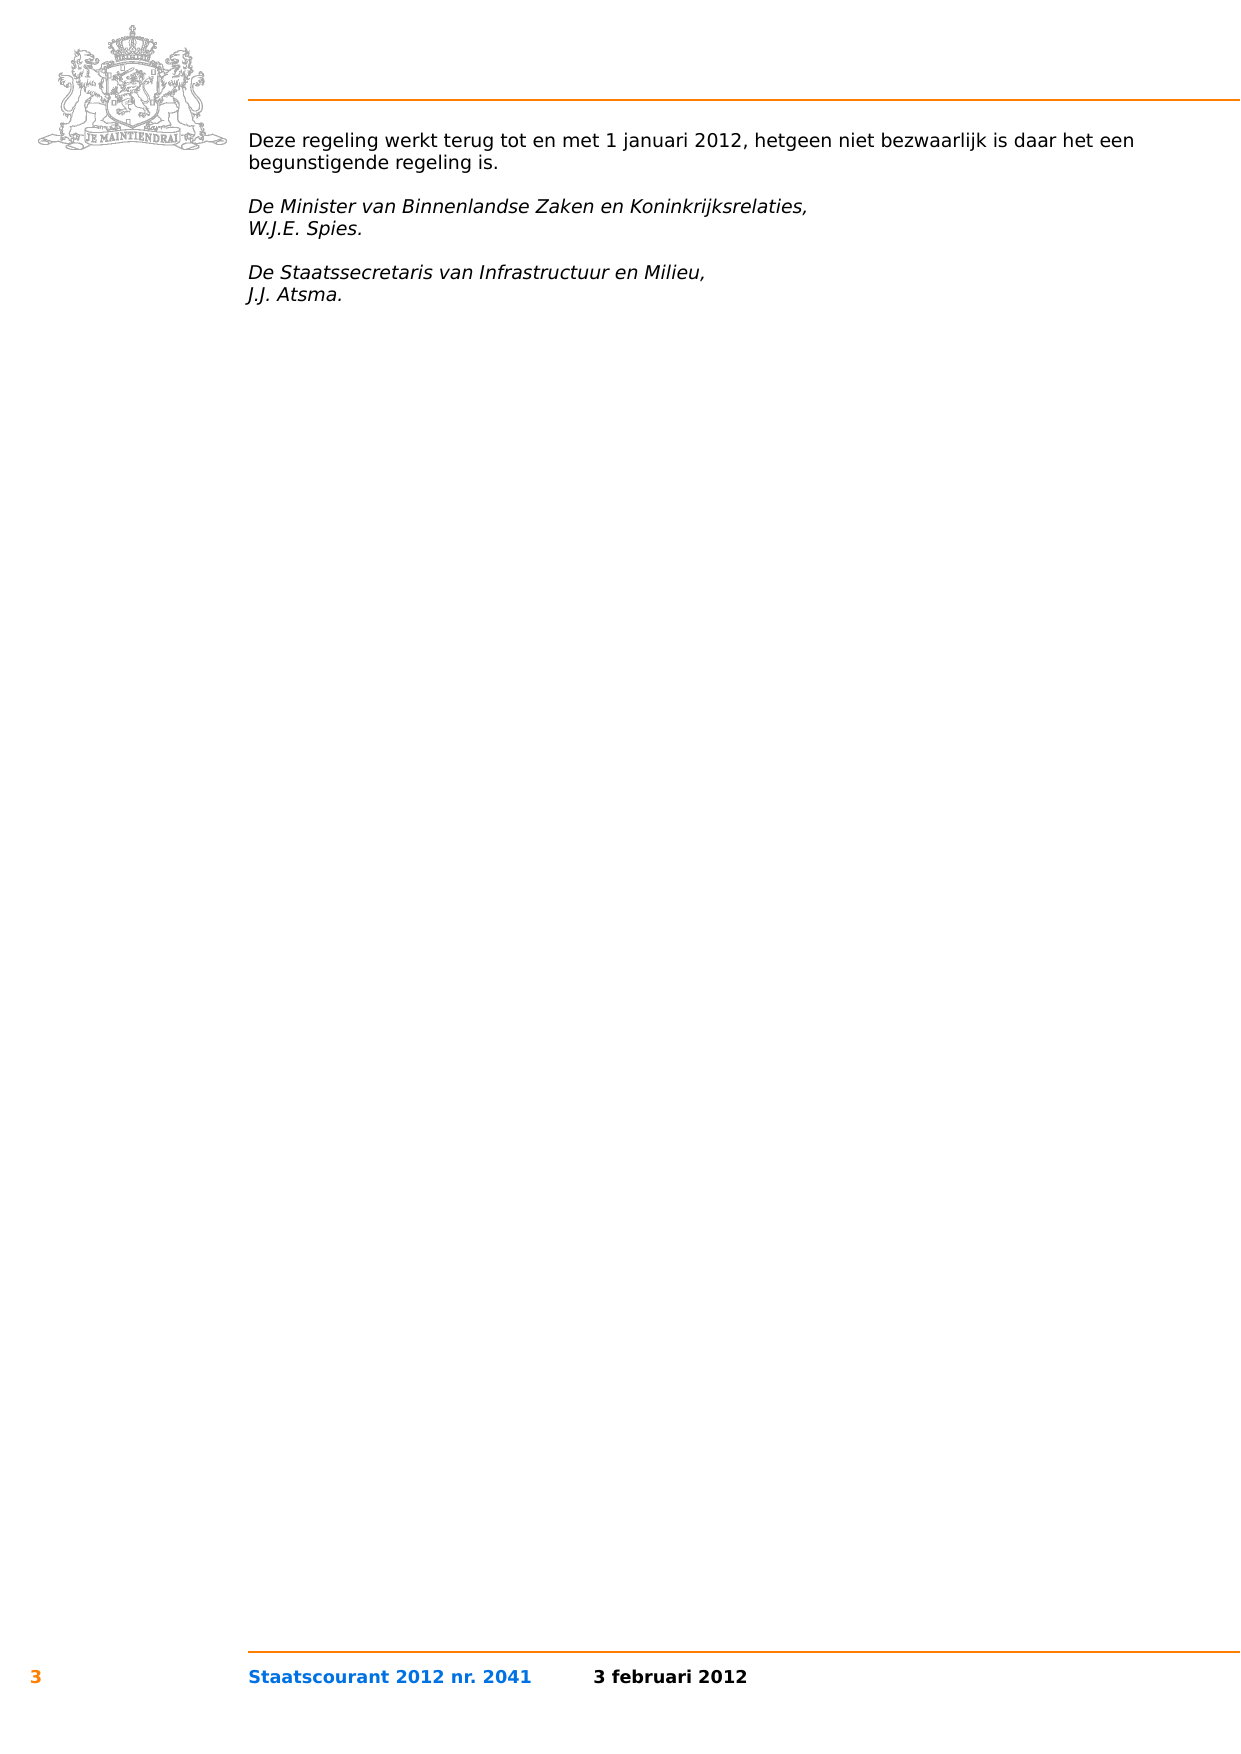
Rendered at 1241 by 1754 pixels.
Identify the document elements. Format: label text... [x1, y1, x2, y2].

text De Staatssecretaris van Infrastructuur en Milieu, J.J. Atsma. [248, 262, 1163, 306]
text De Minister van Binnenlandse Zaken en Koninkrijksrelaties, W.J.E. Spies. [248, 196, 1163, 240]
picture [38, 25, 227, 150]
text Deze regeling werkt terug tot en met 1 januari 2012, hetgeen niet bezwaarlijk is daar het een begunstigende regeling is. [248, 130, 1163, 174]
